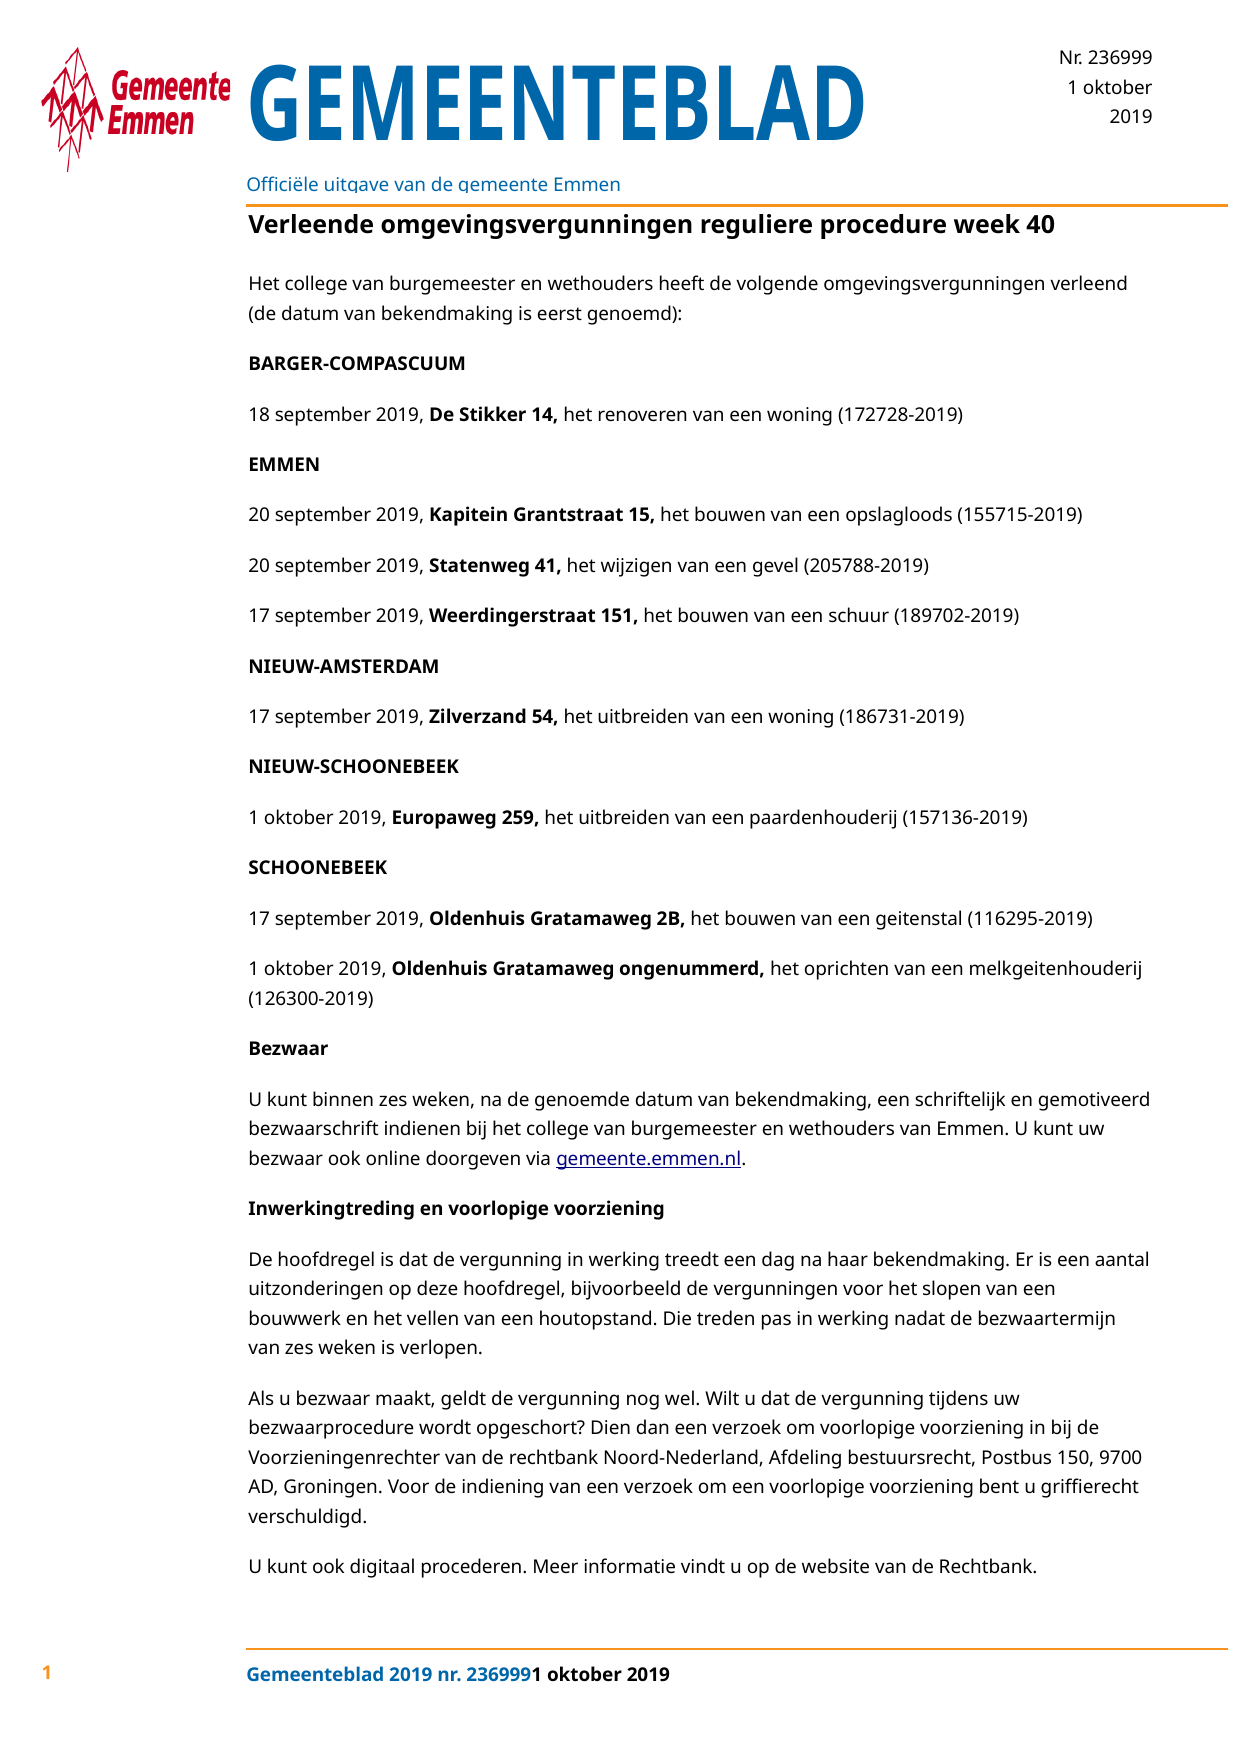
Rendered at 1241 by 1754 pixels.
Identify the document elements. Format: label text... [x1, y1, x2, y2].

text 17 september 2019, Oldenhuis Gratamaweg 2B, het bouwen van een geitenstal (116295-2019) [248, 905, 1152, 931]
text 20 september 2019, Statenweg 41, het wijzigen van een gevel (205788-2019) [248, 552, 1152, 578]
text 1 oktober 2019, Europaweg 259, het uitbreiden van een paardenhouderij (157136-2019) [248, 804, 1152, 830]
text 17 september 2019, Weerdingerstraat 151, het bouwen van een schuur (189702-2019) [248, 602, 1152, 628]
text BARGER-COMPASCUUM [248, 350, 1152, 376]
text Verleende omgevingsvergunningen reguliere procedure week 40 [248, 207, 1152, 241]
text 1 oktober 2019, Oldenhuis Gratamaweg ongenummerd, het oprichten van een melkgeitenhouderij (126300-2019) [248, 955, 1152, 1011]
text NIEUW-AMSTERDAM [248, 653, 1152, 678]
text Bezwaar [248, 1035, 1152, 1061]
text 18 september 2019, De Stikker 14, het renoveren van een woning (172728-2019) [248, 401, 1152, 426]
text SCHOONEBEEK [248, 854, 1152, 880]
text 17 september 2019, Zilverzand 54, het uitbreiden van een woning (186731-2019) [248, 703, 1152, 729]
picture [41, 47, 231, 172]
text NIEUW-SCHOONEBEEK [248, 754, 1152, 779]
text 20 september 2019, Kapitein Grantstraat 15, het bouwen van een opslagloods (155715-2019) [248, 502, 1152, 527]
text U kunt binnen zes weken, na de genoemde datum van bekendmaking, een schriftelijk en gemotiveerd bezwaarschrift indienen bij het college van burgemeester en wethouders van Emmen. U kunt uw bezwaar ook online doorgeven via gemeente.emmen.nl. [248, 1086, 1152, 1171]
text Het college van burgemeester en wethouders heeft de volgende omgevingsvergunningen verleend (de datum van bekendmaking is eerst genoemd): [248, 270, 1152, 326]
text U kunt ook digitaal procederen. Meer informatie vindt u op de website van de Rechtbank. [248, 1554, 1152, 1579]
text Inwerkingtreding en voorlopige voorziening [248, 1195, 1152, 1221]
text Als u bezwaar maakt, geldt de vergunning nog wel. Wilt u dat de vergunning tijdens uw bezwaarprocedure wordt opgeschort? Dien dan een verzoek om voorlopige voorziening in bij de Voorzieningenrechter van de rechtbank Noord-Nederland, Afdeling bestuursrecht, Postbus 150, 9700 AD, Groningen. Voor de indiening van een verzoek om een voorlopige voorziening bent u griffierecht verschuldigd. [248, 1385, 1152, 1529]
text EMMEN [248, 451, 1152, 477]
text De hoofdregel is dat de vergunning in werking treedt een dag na haar bekendmaking. Er is een aantal uitzonderingen op deze hoofdregel, bijvoorbeeld de vergunningen voor het slopen van een bouwwerk en het vellen van een houtopstand. Die treden pas in werking nadat de bezwaartermijn van zes weken is verlopen. [248, 1246, 1152, 1360]
